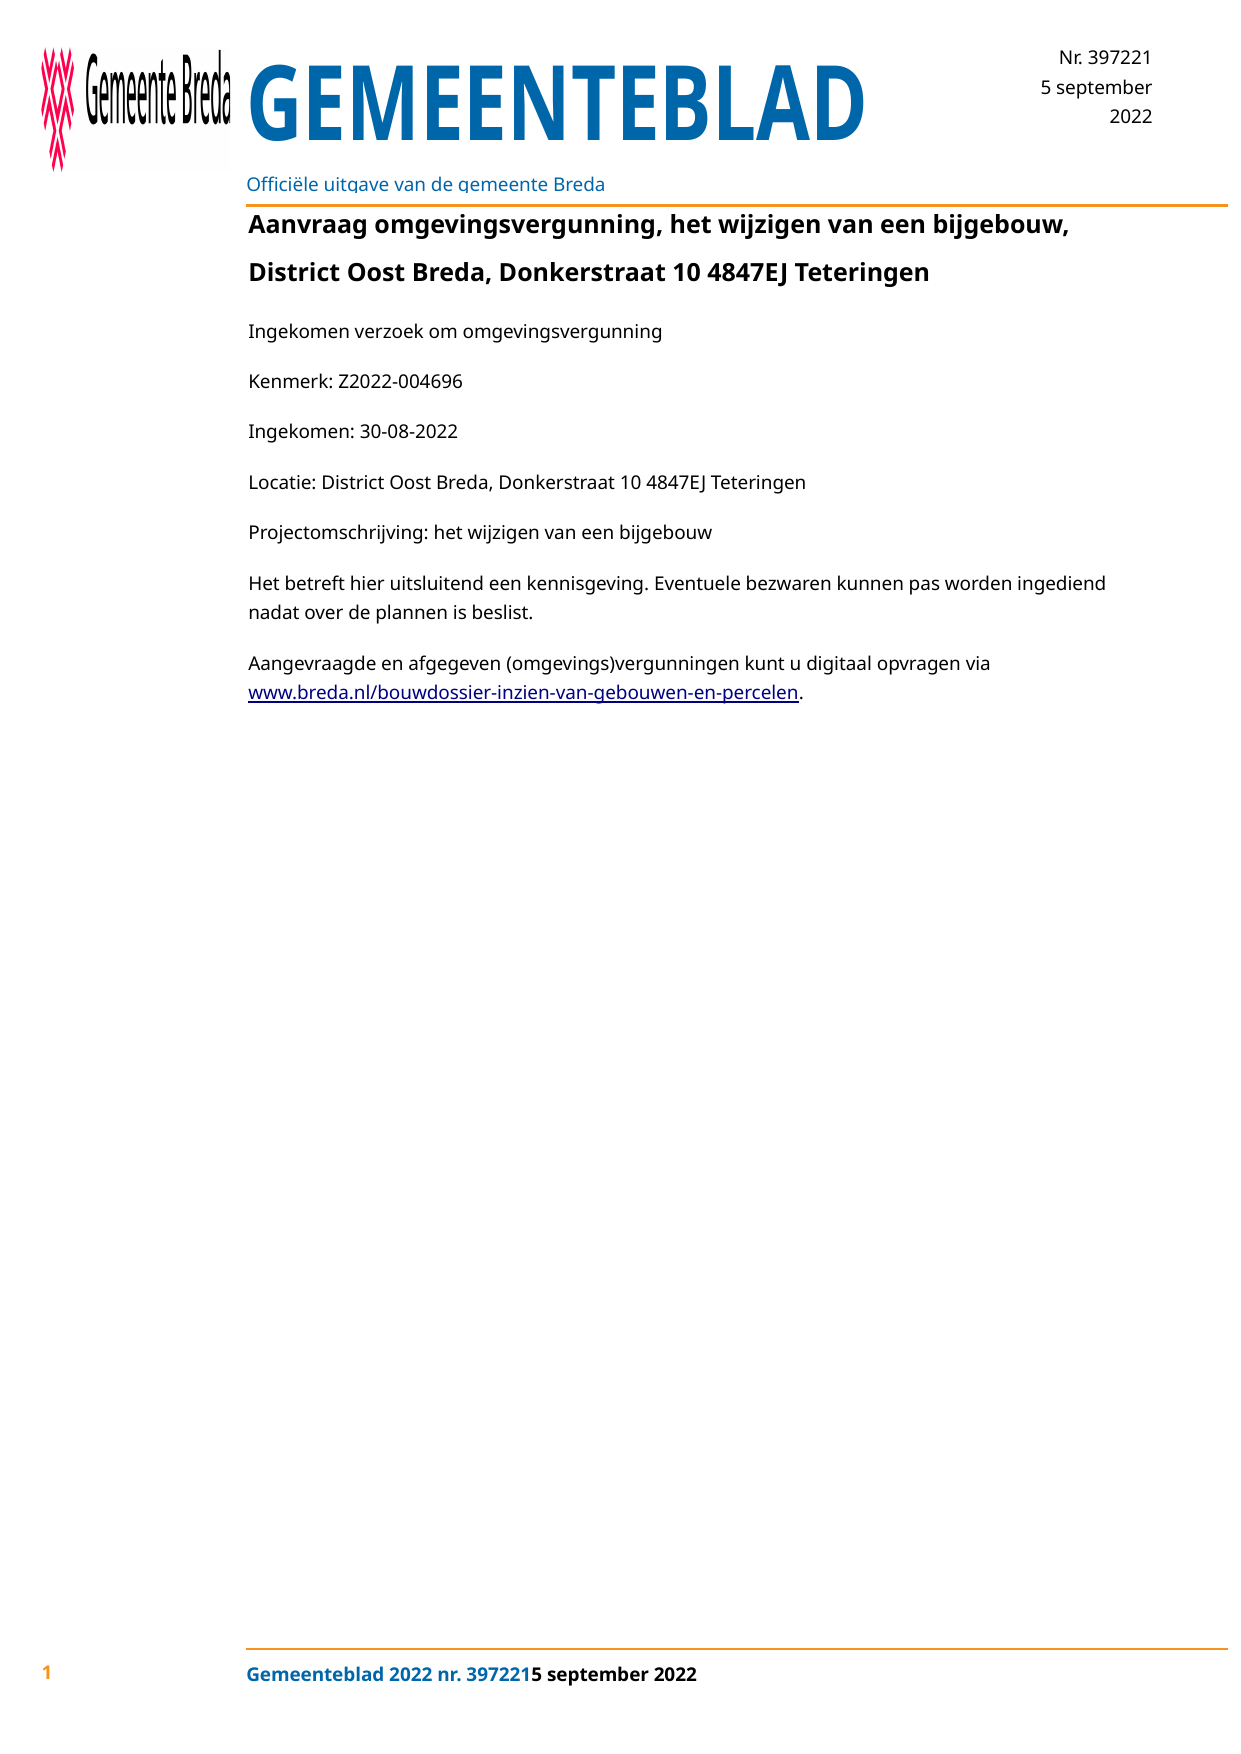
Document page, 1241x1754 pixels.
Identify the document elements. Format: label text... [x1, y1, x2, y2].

text Het betreft hier uitsluitend een kennisgeving. Eventuele bezwaren kunnen pas worden ingediend nadat over de plannen is beslist. [248, 570, 1152, 625]
text Locatie: District Oost Breda, Donkerstraat 10 4847EJ Teteringen [248, 469, 1152, 495]
text Ingekomen: 30-08-2022 [248, 419, 1152, 444]
text Aanvraag omgevingsvergunning, het wijzigen van een bijgebouw, District Oost Breda, Donkerstraat 10 4847EJ Teteringen [248, 207, 1152, 288]
text Ingekomen verzoek om omgevingsvergunning [248, 318, 1152, 344]
text Projectomschrijving: het wijzigen van een bijgebouw [248, 519, 1152, 545]
text Aangevraagde en afgegeven (omgevings)vergunningen kunt u digitaal opvragen via www.breda.nl/bouwdossier-inzien-van-gebouwen-en-percelen. [248, 650, 1152, 705]
picture [41, 47, 231, 172]
text Kenmerk: Z2022-004696 [248, 368, 1152, 394]
